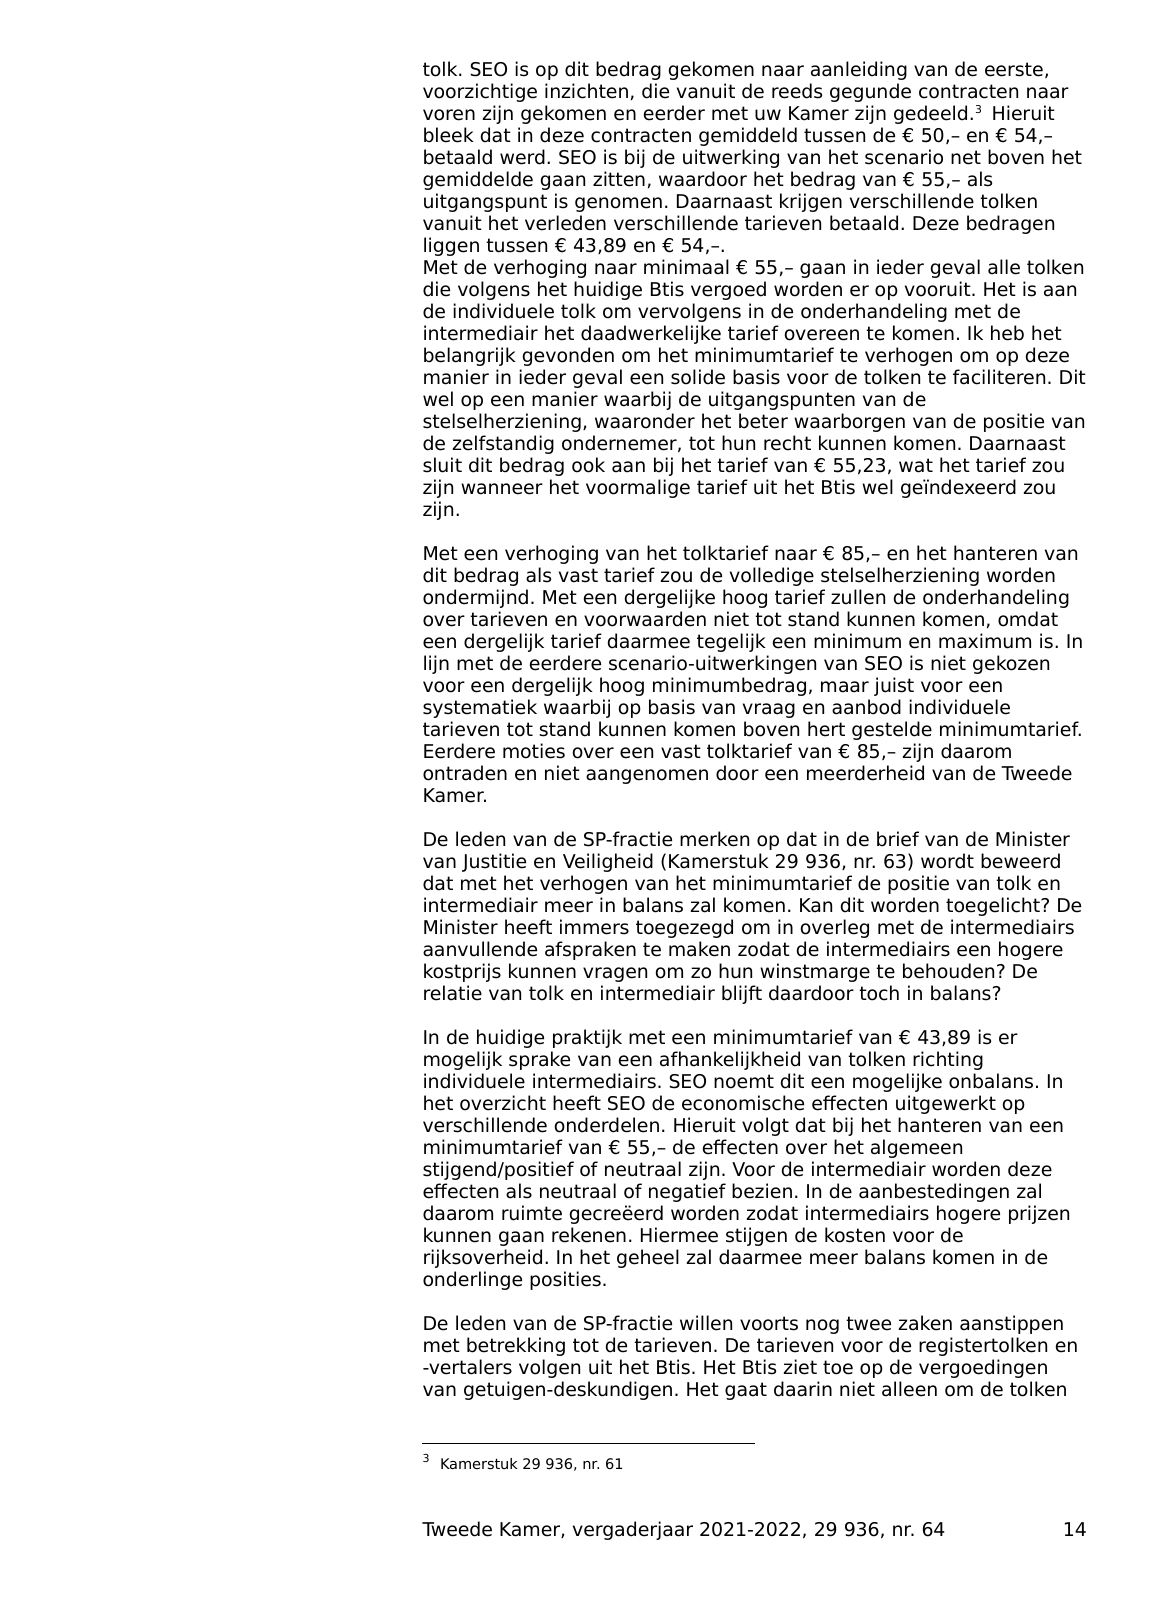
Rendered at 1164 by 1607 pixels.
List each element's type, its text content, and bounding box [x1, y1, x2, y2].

text In de huidige praktijk met een minimumtarief van € 43,89 is er mogelijk sprake van een afhankelijkheid van tolken richting individuele intermediairs. SEO noemt dit een mogelijke onbalans. In het overzicht heeft SEO de economische effecten uitgewerkt op verschillende onderdelen. Hieruit volgt dat bij het hanteren van een minimumtarief van € 55,– de effecten over het algemeen stijgend/positief of neutraal zijn. Voor de intermediair worden deze effecten als neutraal of negatief bezien. In de aanbestedingen zal daarom ruimte gecreëerd worden zodat intermediairs hogere prijzen kunnen gaan rekenen. Hiermee stijgen de kosten voor de rijksoverheid. In het geheel zal daarmee meer balans komen in de onderlinge posities. [422, 1027, 1087, 1291]
text De leden van de SP-fractie willen voorts nog twee zaken aanstippen met betrekking tot de tarieven. De tarieven voor de registertolken en -vertalers volgen uit het Btis. Het Btis ziet toe op de vergoedingen van getuigen-deskundigen. Het gaat daarin niet alleen om de tolken [422, 1313, 1087, 1401]
text De leden van de SP-fractie merken op dat in de brief van de Minister van Justitie en Veiligheid (Kamerstuk 29 936, nr. 63) wordt beweerd dat met het verhogen van het minimumtarief de positie van tolk en intermediair meer in balans zal komen. Kan dit worden toegelicht? De Minister heeft immers toegezegd om in overleg met de intermediairs aanvullende afspraken te maken zodat de intermediairs een hogere kostprijs kunnen vragen om zo hun winstmarge te behouden? De relatie van tolk en intermediair blijft daardoor toch in balans? [422, 829, 1087, 1004]
text tolk. SEO is op dit bedrag gekomen naar aanleiding van de eerste, voorzichtige inzichten, die vanuit de reeds gegunde contracten naar voren zijn gekomen en eerder met uw Kamer zijn gedeeld. Hieruit bleek dat in deze contracten gemiddeld tussen de € 50,– en € 54,– betaald werd. SEO is bij de uitwerking van het scenario net boven het gemiddelde gaan zitten, waardoor het bedrag van € 55,– als uitgangspunt is genomen. Daarnaast krijgen verschillende tolken vanuit het verleden verschillende tarieven betaald. Deze bedragen liggen tussen € 43,89 en € 54,–. [422, 59, 1087, 257]
text Met de verhoging naar minimaal € 55,– gaan in ieder geval alle tolken die volgens het huidige Btis vergoed worden er op vooruit. Het is aan de individuele tolk om vervolgens in de onderhandeling met de intermediair het daadwerkelijke tarief overeen te komen. Ik heb het belangrijk gevonden om het minimumtarief te verhogen om op deze manier in ieder geval een solide basis voor de tolken te faciliteren. Dit wel op een manier waarbij de uitgangspunten van de stelselherziening, waaronder het beter waarborgen van de positie van de zelfstandig ondernemer, tot hun recht kunnen komen. Daarnaast sluit dit bedrag ook aan bij het tarief van € 55,23, wat het tarief zou zijn wanneer het voormalige tarief uit het Btis wel geïndexeerd zou zijn. [422, 257, 1087, 521]
text Kamerstuk 29 936, nr. 61 [422, 1452, 1087, 1474]
text Met een verhoging van het tolktarief naar € 85,– en het hanteren van dit bedrag als vast tarief zou de volledige stelselherziening worden ondermijnd. Met een dergelijke hoog tarief zullen de onderhandeling over tarieven en voorwaarden niet tot stand kunnen komen, omdat een dergelijk tarief daarmee tegelijk een minimum en maximum is. In lijn met de eerdere scenario-uitwerkingen van SEO is niet gekozen voor een dergelijk hoog minimumbedrag, maar juist voor een systematiek waarbij op basis van vraag en aanbod individuele tarieven tot stand kunnen komen boven hert gestelde minimumtarief. Eerdere moties over een vast tolktarief van € 85,– zijn daarom ontraden en niet aangenomen door een meerderheid van de Tweede Kamer. [422, 543, 1087, 807]
